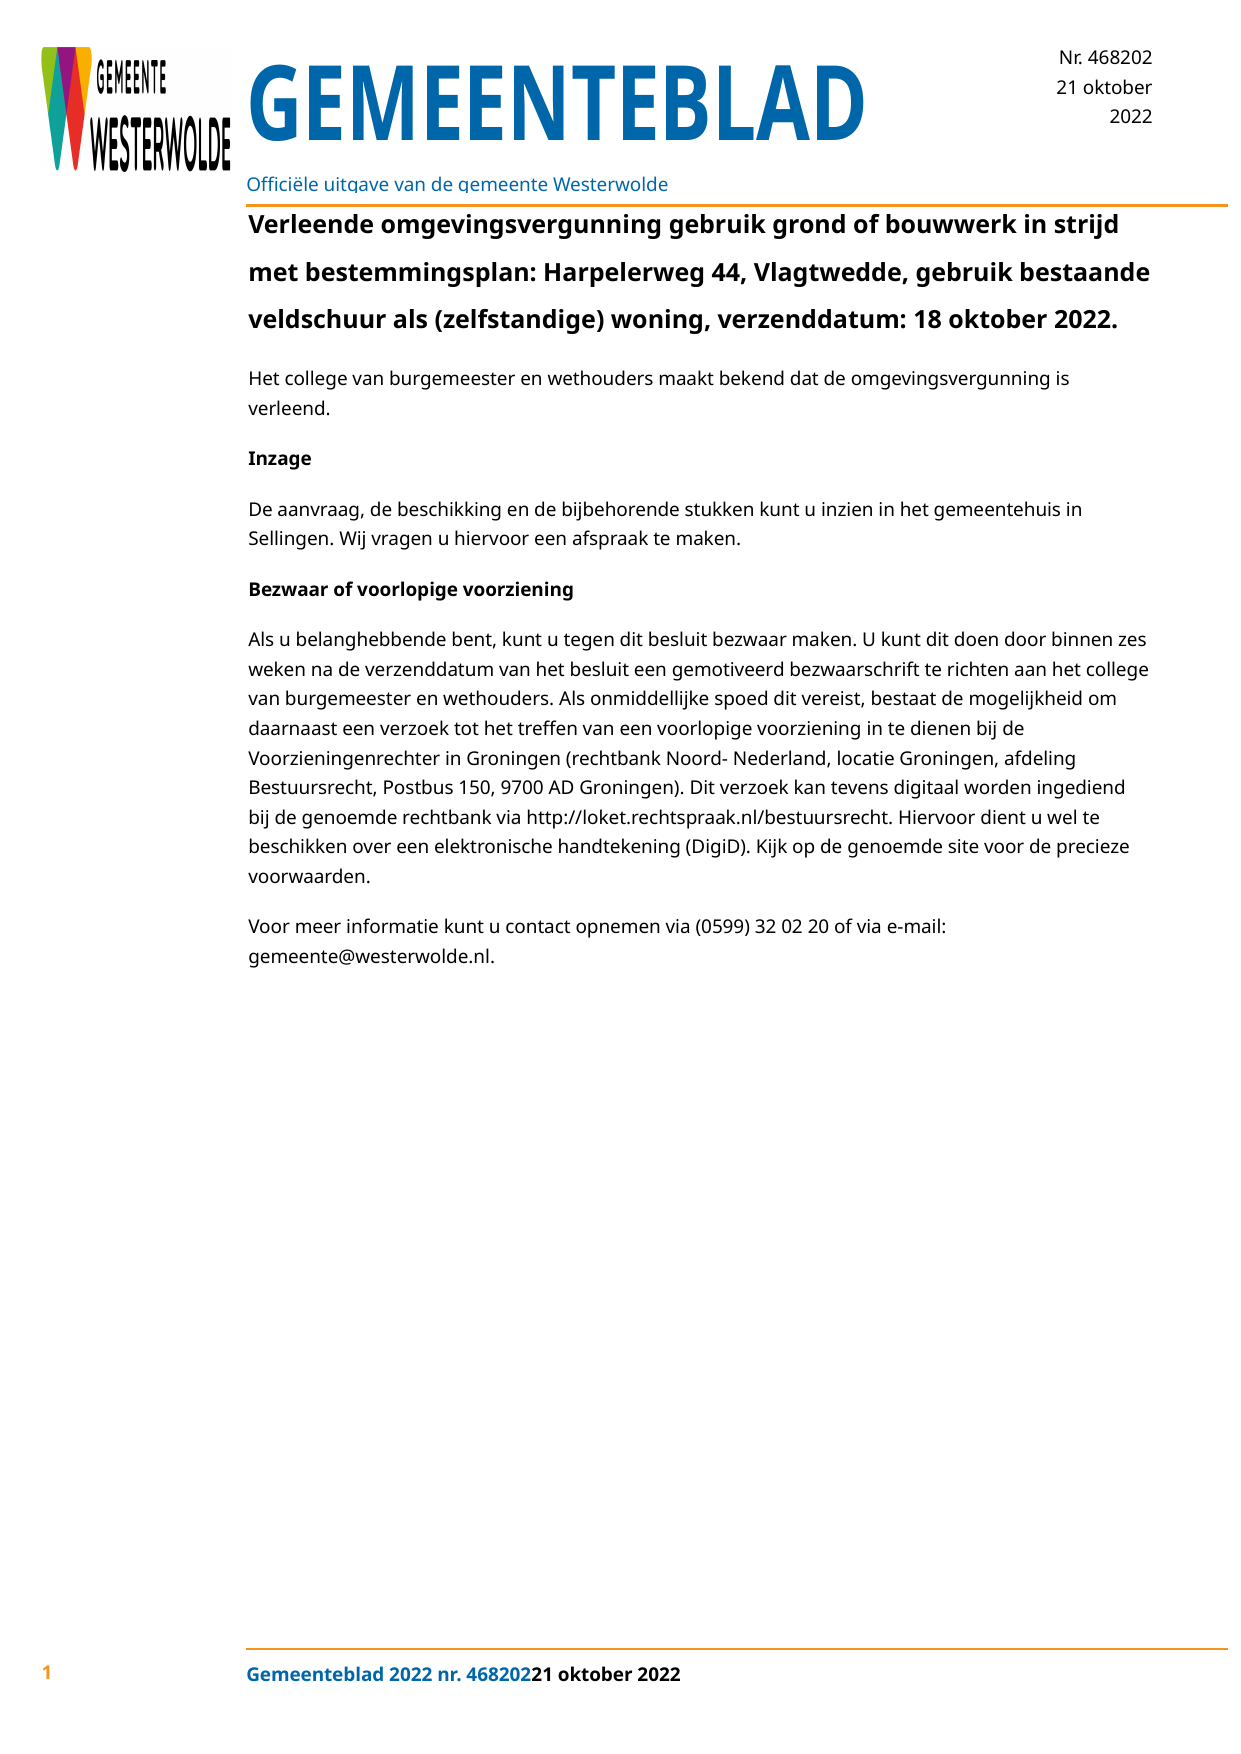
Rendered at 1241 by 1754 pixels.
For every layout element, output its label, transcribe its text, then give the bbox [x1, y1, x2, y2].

text De aanvraag, de beschikking en de bijbehorende stukken kunt u inzien in het gemeentehuis in Sellingen. Wij vragen u hiervoor een afspraak te maken. [248, 496, 1152, 551]
text Bezwaar of voorlopige voorziening [248, 576, 1152, 602]
text Het college van burgemeester en wethouders maakt bekend dat de omgevingsvergunning is verleend. [248, 366, 1152, 421]
text Voor meer informatie kunt u contact opnemen via (0599) 32 02 20 of via e-mail: gemeente@westerwolde.nl. [248, 913, 1152, 969]
text Als u belanghebbende bent, kunt u tegen dit besluit bezwaar maken. U kunt dit doen door binnen zes weken na de verzenddatum van het besluit een gemotiveerd bezwaarschrift te richten aan het college van burgemeester en wethouders. Als onmiddellijke spoed dit vereist, bestaat de mogelijkheid om daarnaast een verzoek tot het treffen van een voorlopige voorziening in te dienen bij de Voorzieningenrechter in Groningen (rechtbank Noord- Nederland, locatie Groningen, afdeling Bestuursrecht, Postbus 150, 9700 AD Groningen). Dit verzoek kan tevens digitaal worden ingediend bij de genoemde rechtbank via http://loket.rechtspraak.nl/bestuursrecht. Hiervoor dient u wel te beschikken over een elektronische handtekening (DigiD). Kijk op de genoemde site voor de precieze voorwaarden. [248, 626, 1152, 889]
text Verleende omgevingsvergunning gebruik grond of bouwwerk in strijd met bestemmingsplan: Harpelerweg 44, Vlagtwedde, gebruik bestaande veldschuur als (zelfstandige) woning, verzenddatum: 18 oktober 2022. [248, 207, 1152, 336]
text Inzage [248, 446, 1152, 471]
picture [41, 47, 231, 172]
